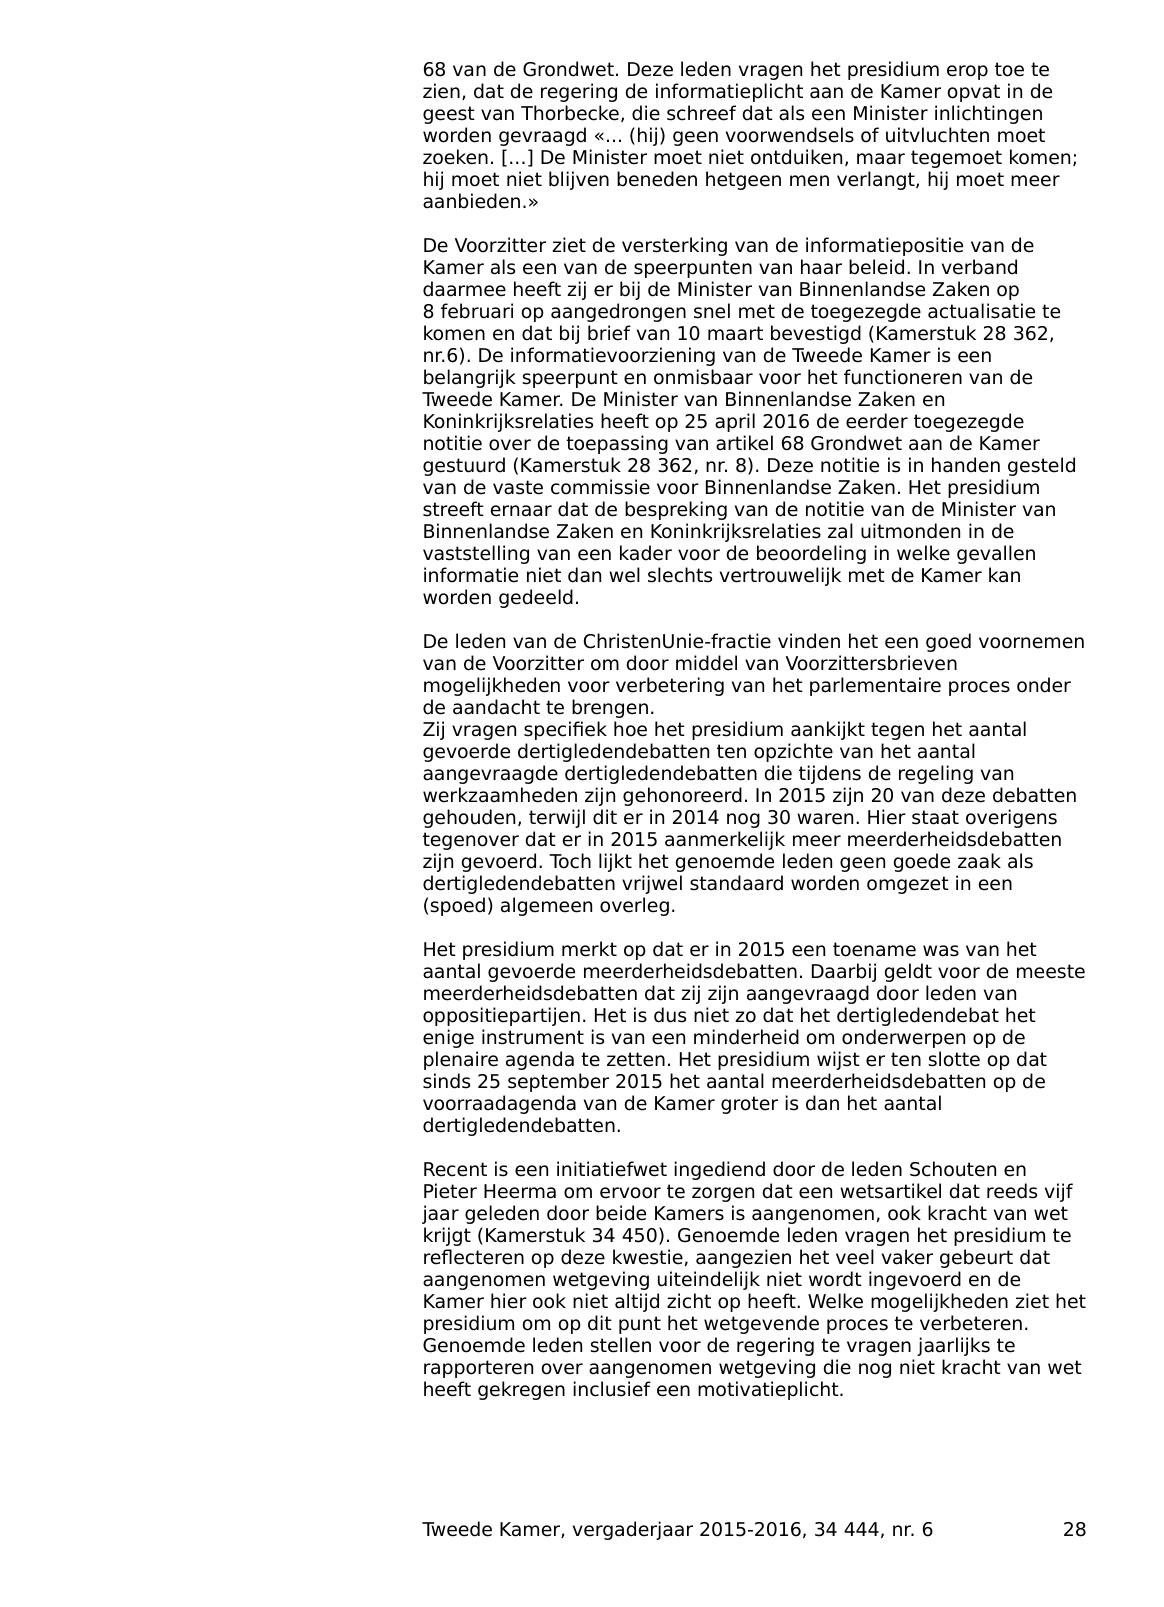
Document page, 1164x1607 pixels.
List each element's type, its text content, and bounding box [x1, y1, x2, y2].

text Het presidium merkt op dat er in 2015 een toename was van het aantal gevoerde meerderheidsdebatten. Daarbij geldt voor de meeste meerderheidsdebatten dat zij zijn aangevraagd door leden van oppositiepartijen. Het is dus niet zo dat het dertigledendebat het enige instrument is van een minderheid om onderwerpen op de plenaire agenda te zetten. Het presidium wijst er ten slotte op dat sinds 25 september 2015 het aantal meerderheidsdebatten op de voorraadagenda van de Kamer groter is dan het aantal dertigledendebatten. [422, 939, 1087, 1137]
text Zij vragen specifiek hoe het presidium aankijkt tegen het aantal gevoerde dertigledendebatten ten opzichte van het aantal aangevraagde dertigledendebatten die tijdens de regeling van werkzaamheden zijn gehonoreerd. In 2015 zijn 20 van deze debatten gehouden, terwijl dit er in 2014 nog 30 waren. Hier staat overigens tegenover dat er in 2015 aanmerkelijk meer meerderheidsdebatten zijn gevoerd. Toch lijkt het genoemde leden geen goede zaak als dertigledendebatten vrijwel standaard worden omgezet in een (spoed) algemeen overleg. [422, 719, 1087, 917]
text 68 van de Grondwet. Deze leden vragen het presidium erop toe te zien, dat de regering de informatieplicht aan de Kamer opvat in de geest van Thorbecke, die schreef dat als een Minister inlichtingen worden gevraagd «... (hij) geen voorwendsels of uitvluchten moet zoeken. [...] De Minister moet niet ontduiken, maar tegemoet komen; hij moet niet blijven beneden hetgeen men verlangt, hij moet meer aanbieden.» [422, 59, 1087, 213]
text De Voorzitter ziet de versterking van de informatiepositie van de Kamer als een van de speerpunten van haar beleid. In verband daarmee heeft zij er bij de Minister van Binnenlandse Zaken op 8 februari op aangedrongen snel met de toegezegde actualisatie te komen en dat bij brief van 10 maart bevestigd (Kamerstuk 28 362, nr.6). De informatievoorziening van de Tweede Kamer is een belangrijk speerpunt en onmisbaar voor het functioneren van de Tweede Kamer. De Minister van Binnenlandse Zaken en Koninkrijksrelaties heeft op 25 april 2016 de eerder toegezegde notitie over de toepassing van artikel 68 Grondwet aan de Kamer gestuurd (Kamerstuk 28 362, nr. 8). Deze notitie is in handen gesteld van de vaste commissie voor Binnenlandse Zaken. Het presidium streeft ernaar dat de bespreking van de notitie van de Minister van Binnenlandse Zaken en Koninkrijksrelaties zal uitmonden in de vaststelling van een kader voor de beoordeling in welke gevallen informatie niet dan wel slechts vertrouwelijk met de Kamer kan worden gedeeld. [422, 235, 1087, 609]
text Recent is een initiatiefwet ingediend door de leden Schouten en Pieter Heerma om ervoor te zorgen dat een wetsartikel dat reeds vijf jaar geleden door beide Kamers is aangenomen, ook kracht van wet krijgt (Kamerstuk 34 450). Genoemde leden vragen het presidium te reflecteren op deze kwestie, aangezien het veel vaker gebeurt dat aangenomen wetgeving uiteindelijk niet wordt ingevoerd en de Kamer hier ook niet altijd zicht op heeft. Welke mogelijkheden ziet het presidium om op dit punt het wetgevende proces te verbeteren. Genoemde leden stellen voor de regering te vragen jaarlijks te rapporteren over aangenomen wetgeving die nog niet kracht van wet heeft gekregen inclusief een motivatieplicht. [422, 1159, 1087, 1401]
text De leden van de ChristenUnie-fractie vinden het een goed voornemen van de Voorzitter om door middel van Voorzittersbrieven mogelijkheden voor verbetering van het parlementaire proces onder de aandacht te brengen. [422, 631, 1087, 719]
